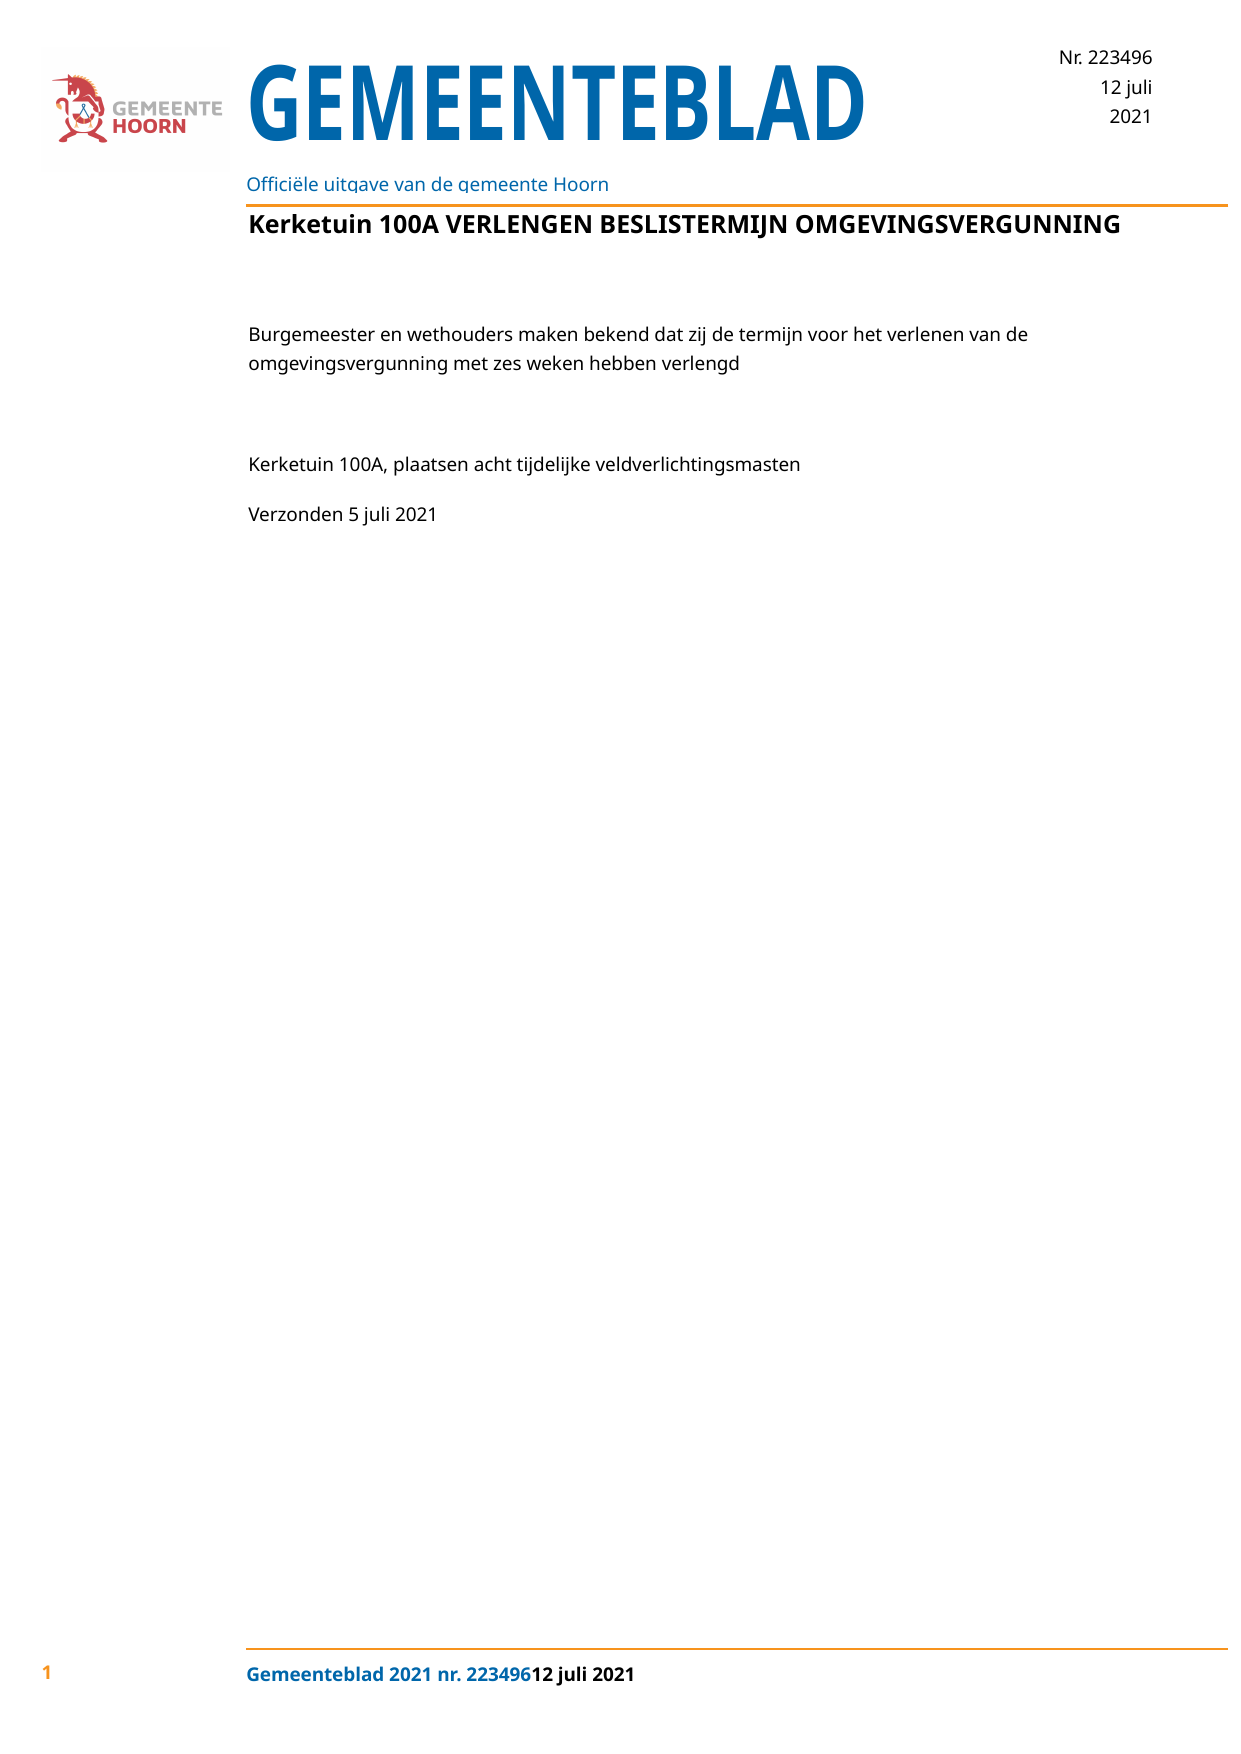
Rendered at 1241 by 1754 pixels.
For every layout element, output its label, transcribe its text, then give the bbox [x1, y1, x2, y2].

text Kerketuin 100A, plaatsen acht tijdelijke veldverlichtingsmasten [248, 451, 1152, 477]
text Burgemeester en wethouders maken bekend dat zij de termijn voor het verlenen van de omgevingsvergunning met zes weken hebben verlengd [248, 321, 1152, 376]
picture [41, 47, 231, 172]
text Kerketuin 100A VERLENGEN BESLISTERMIJN OMGEVINGSVERGUNNING [248, 207, 1152, 241]
text Verzonden 5 juli 2021 [248, 502, 1152, 527]
